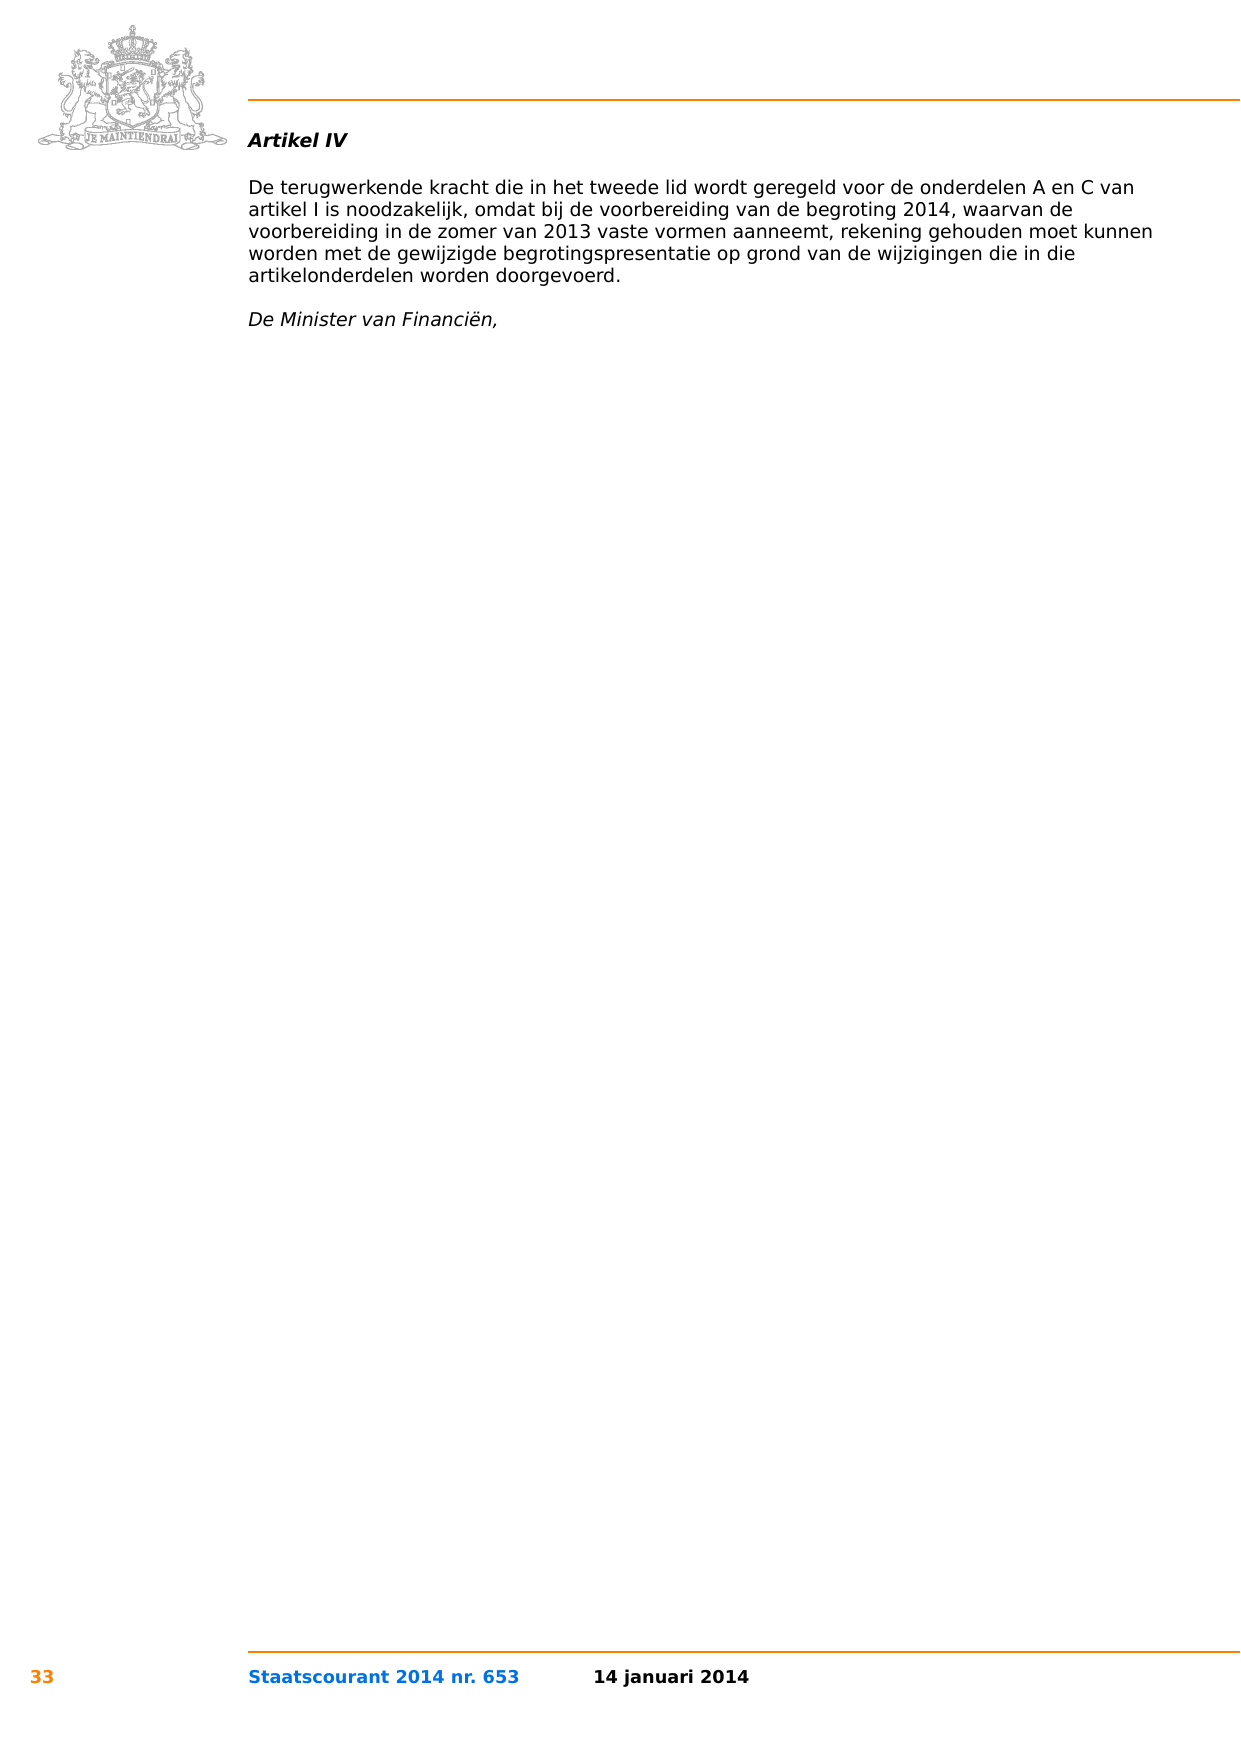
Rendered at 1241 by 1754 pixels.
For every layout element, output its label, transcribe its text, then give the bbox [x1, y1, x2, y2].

text De terugwerkende kracht die in het tweede lid wordt geregeld voor de onderdelen A en C van artikel I is noodzakelijk, omdat bij de voorbereiding van de begroting 2014, waarvan de voorbereiding in de zomer van 2013 vaste vormen aanneemt, rekening gehouden moet kunnen worden met de gewijzigde begrotingspresentatie op grond van de wijzigingen die in die artikelonderdelen worden doorgevoerd. [248, 177, 1163, 287]
picture [38, 25, 227, 150]
text De Minister van Financiën, [248, 309, 1163, 331]
subtitle Artikel IV [248, 130, 1163, 152]
